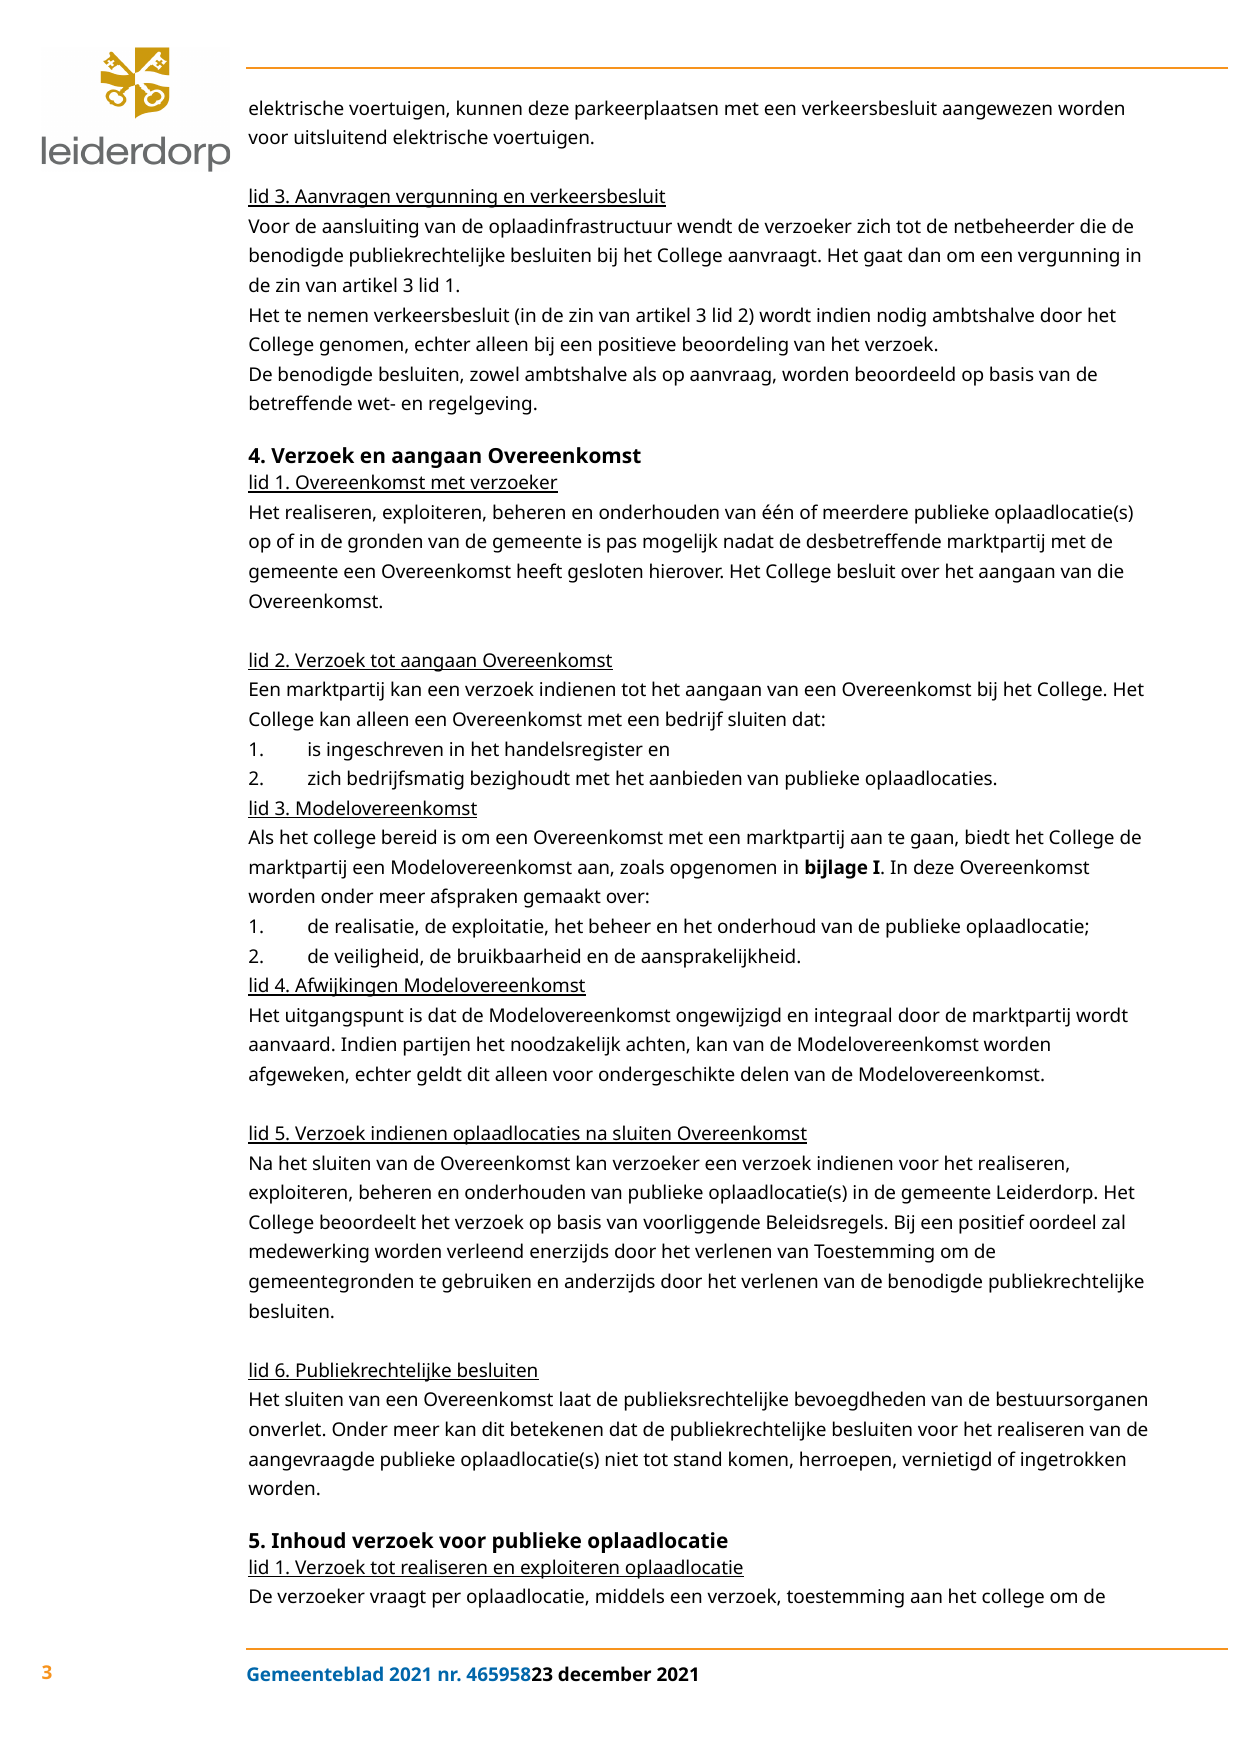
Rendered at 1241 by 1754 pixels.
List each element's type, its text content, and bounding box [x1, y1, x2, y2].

text lid 1. Overeenkomst met verzoeker [248, 469, 1152, 495]
list zich bedrijfsmatig bezighoudt met het aanbieden van publieke oplaadlocaties. [248, 765, 1152, 791]
text lid 3. Aanvragen vergunning en verkeersbesluit [248, 183, 1152, 209]
text Het te nemen verkeersbesluit (in de zin van artikel 3 lid 2) wordt indien nodig ambtshalve door het College genomen, echter alleen bij een positieve beoordeling van het verzoek. [248, 302, 1152, 357]
text Als het college bereid is om een Overeenkomst met een marktpartij aan te gaan, biedt het College de marktpartij een Modelovereenkomst aan, zoals opgenomen in bijlage I. In deze Overeenkomst worden onder meer afspraken gemaakt over: [248, 824, 1152, 909]
text Voor de aansluiting van de oplaadinfrastructuur wendt de verzoeker zich tot de netbeheerder die de benodigde publiekrechtelijke besluiten bij het College aanvraagt. Het gaat dan om een vergunning in de zin van artikel 3 lid 1. [248, 213, 1152, 298]
text lid 3. Modelovereenkomst [248, 795, 1152, 821]
text 4. Verzoek en aangaan Overeenkomst [248, 441, 1152, 469]
picture [41, 47, 231, 172]
text Na het sluiten van de Overeenkomst kan verzoeker een verzoek indienen voor het realiseren, exploiteren, beheren en onderhouden van publieke oplaadlocatie(s) in de gemeente Leiderdorp. Het College beoordeelt het verzoek op basis van voorliggende Beleidsregels. Bij een positief oordeel zal medewerking worden verleend enerzijds door het verlenen van Toestemming om de gemeentegronden te gebruiken en anderzijds door het verlenen van de benodigde publiekrechtelijke besluiten. [248, 1150, 1152, 1323]
text lid 4. Afwijkingen Modelovereenkomst [248, 972, 1152, 998]
text lid 2. Verzoek tot aangaan Overeenkomst [248, 647, 1152, 673]
text lid 6. Publiekrechtelijke besluiten [248, 1357, 1152, 1383]
text De benodigde besluiten, zowel ambtshalve als op aanvraag, worden beoordeeld op basis van de betreffende wet- en regelgeving. [248, 361, 1152, 416]
text lid 1. Verzoek tot realiseren en exploiteren oplaadlocatie [248, 1554, 1152, 1580]
list de veiligheid, de bruikbaarheid en de aansprakelijkheid. [248, 943, 1152, 968]
text Een marktpartij kan een verzoek indienen tot het aangaan van een Overeenkomst bij het College. Het College kan alleen een Overeenkomst met een bedrijf sluiten dat: [248, 677, 1152, 732]
text Het uitgangspunt is dat de Modelovereenkomst ongewijzigd en integraal door de marktpartij wordt aanvaard. Indien partijen het noodzakelijk achten, kan van de Modelovereenkomst worden afgeweken, echter geldt dit alleen voor ondergeschikte delen van de Modelovereenkomst. [248, 1002, 1152, 1087]
list de realisatie, de exploitatie, het beheer en het onderhoud van de publieke oplaadlocatie; [248, 913, 1152, 939]
list is ingeschreven in het handelsregister en [248, 736, 1152, 761]
text Het realiseren, exploiteren, beheren en onderhouden van één of meerdere publieke oplaadlocatie(s) op of in de gronden van de gemeente is pas mogelijk nadat de desbetreffende marktpartij met de gemeente een Overeenkomst heeft gesloten hierover. Het College besluit over het aangaan van die Overeenkomst. [248, 499, 1152, 613]
text Het sluiten van een Overeenkomst laat de publieksrechtelijke bevoegdheden van de bestuursorganen onverlet. Onder meer kan dit betekenen dat de publiekrechtelijke besluiten voor het realiseren van de aangevraagde publieke oplaadlocatie(s) niet tot stand komen, herroepen, vernietigd of ingetrokken worden. [248, 1387, 1152, 1501]
text elektrische voertuigen, kunnen deze parkeerplaatsen met een verkeersbesluit aangewezen worden voor uitsluitend elektrische voertuigen. [248, 95, 1152, 150]
text De verzoeker vraagt per oplaadlocatie, middels een verzoek, toestemming aan het college om de [248, 1584, 1152, 1609]
text 5. Inhoud verzoek voor publieke oplaadlocatie [248, 1526, 1152, 1554]
text lid 5. Verzoek indienen oplaadlocaties na sluiten Overeenkomst [248, 1120, 1152, 1146]
